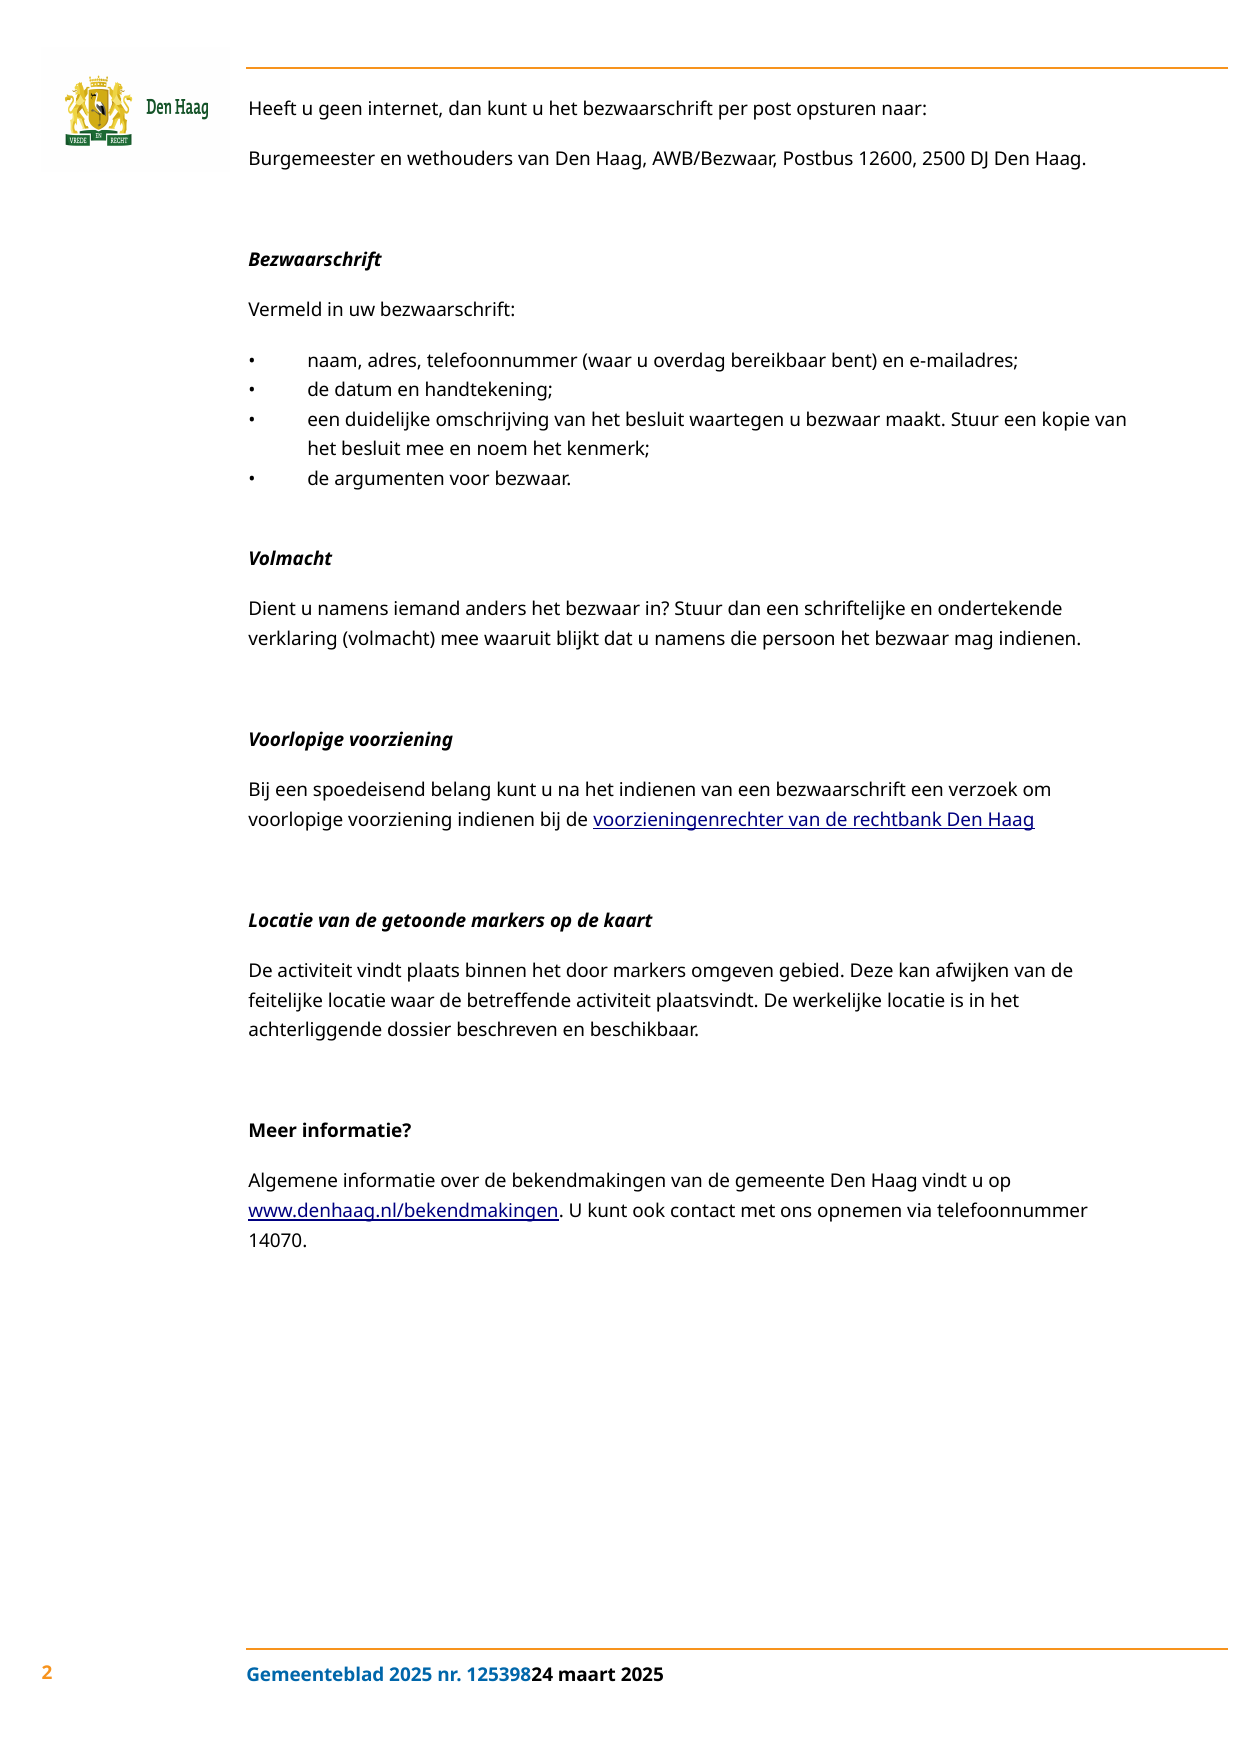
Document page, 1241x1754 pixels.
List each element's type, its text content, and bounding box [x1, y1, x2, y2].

text Vermeld in uw bezwaarschrift: [248, 296, 1152, 322]
text Bezwaarschrift [248, 246, 1152, 272]
list een duidelijke omschrijving van het besluit waartegen u bezwaar maakt. Stuur een kopie van het besluit mee en noem het kenmerk; [248, 406, 1152, 461]
text Meer informatie? [248, 1117, 1152, 1143]
picture [41, 47, 231, 172]
text Heeft u geen internet, dan kunt u het bezwaarschrift per post opsturen naar: [248, 95, 1152, 121]
text Burgemeester en wethouders van Den Haag, AWB/Bezwaar, Postbus 12600, 2500 DJ Den Haag. [248, 145, 1152, 171]
text Dient u namens iemand anders het bezwaar in? Stuur dan een schriftelijke en ondertekende verklaring (volmacht) mee waaruit blijkt dat u namens die persoon het bezwaar mag indienen. [248, 596, 1152, 651]
text Bij een spoedeisend belang kunt u na het indienen van een bezwaarschrift een verzoek om voorlopige voorziening indienen bij de voorzieningenrechter van de rechtbank Den Haag [248, 776, 1152, 832]
list de datum en handtekening; [248, 376, 1152, 402]
text Algemene informatie over de bekendmakingen van de gemeente Den Haag vindt u op www.denhaag.nl/bekendmakingen. U kunt ook contact met ons opnemen via telefoonnummer 14070. [248, 1168, 1152, 1253]
text De activiteit vindt plaats binnen het door markers omgeven gebied. Deze kan afwijken van de feitelijke locatie waar de betreffende activiteit plaatsvindt. De werkelijke locatie is in het achterliggende dossier beschreven en beschikbaar. [248, 957, 1152, 1042]
text Volmacht [248, 545, 1152, 571]
text Locatie van de getoonde markers op de kaart [248, 907, 1152, 933]
list naam, adres, telefoonnummer (waar u overdag bereikbaar bent) en e-mailadres; [248, 347, 1152, 373]
list de argumenten voor bezwaar. [248, 465, 1152, 491]
text Voorlopige voorziening [248, 726, 1152, 752]
